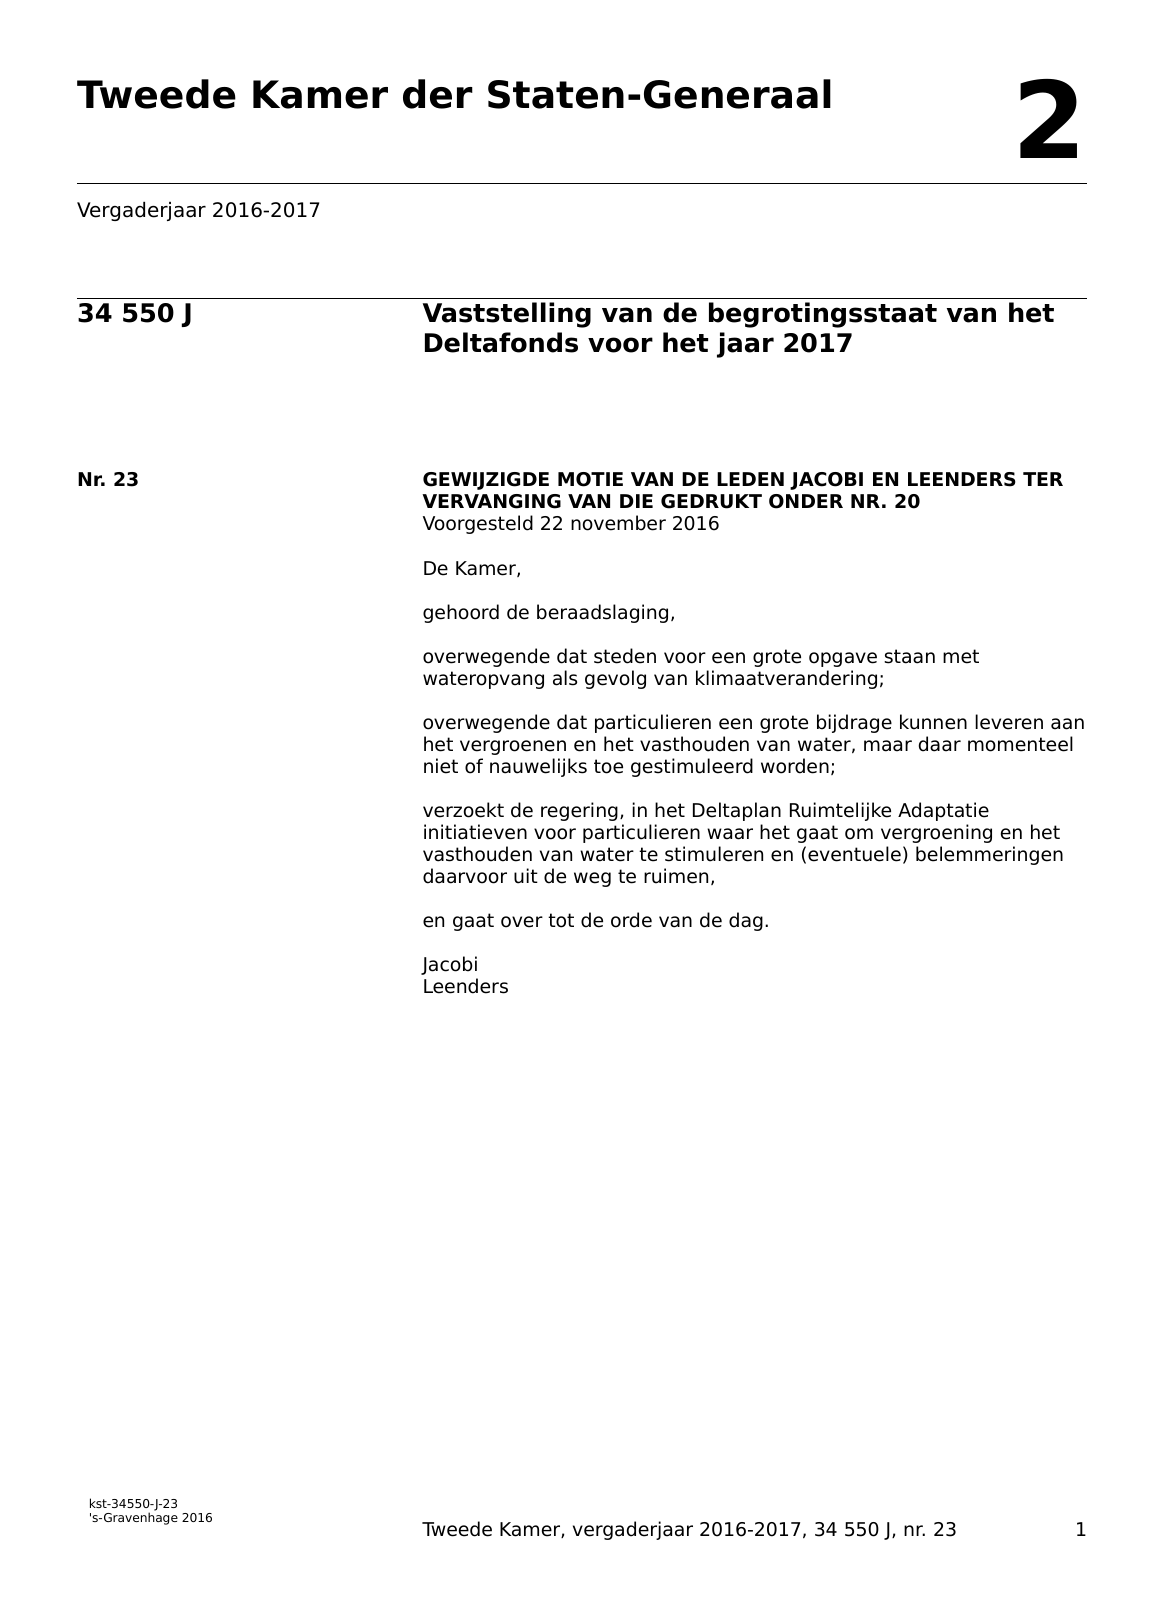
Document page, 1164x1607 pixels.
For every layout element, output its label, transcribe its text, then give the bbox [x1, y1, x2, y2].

text Jacobi [422, 954, 1087, 976]
text kst-34550-J-23 [88, 1497, 323, 1511]
table_cell Vergaderjaar 2016-2017 [77, 184, 1087, 298]
table_header Tweede Kamer der Staten-Generaal [77, 59, 886, 183]
table_header 2 [886, 59, 1087, 183]
text en gaat over tot de orde van de dag. [422, 910, 1087, 932]
text Leenders [422, 976, 1087, 998]
text overwegende dat particulieren een grote bijdrage kunnen leveren aan het vergroenen en het vasthouden van water, maar daar momenteel niet of nauwelijks toe gestimuleerd worden; [422, 712, 1087, 778]
subtitle 34 550 J Vaststelling van de begrotingsstaat van het Deltafonds voor het jaar 2017 [77, 299, 1087, 358]
text overwegende dat steden voor een grote opgave staan met wateropvang als gevolg van klimaatverandering; [422, 646, 1087, 690]
text De Kamer, [422, 557, 1087, 579]
text verzoekt de regering, in het Deltaplan Ruimtelijke Adaptatie initiatieven voor particulieren waar het gaat om vergroening en het vasthouden van water te stimuleren en (eventuele) belemmeringen daarvoor uit de weg te ruimen, [422, 800, 1087, 888]
text gehoord de beraadslaging, [422, 602, 1087, 624]
text Voorgesteld 22 november 2016 [422, 513, 1087, 535]
subtitle Nr. 23 GEWIJZIGDE MOTIE VAN DE LEDEN JACOBI EN LEENDERS TER VERVANGING VAN DIE GEDRUKT ONDER NR. 20 [77, 469, 1087, 513]
text 's-Gravenhage 2016 [88, 1511, 323, 1525]
